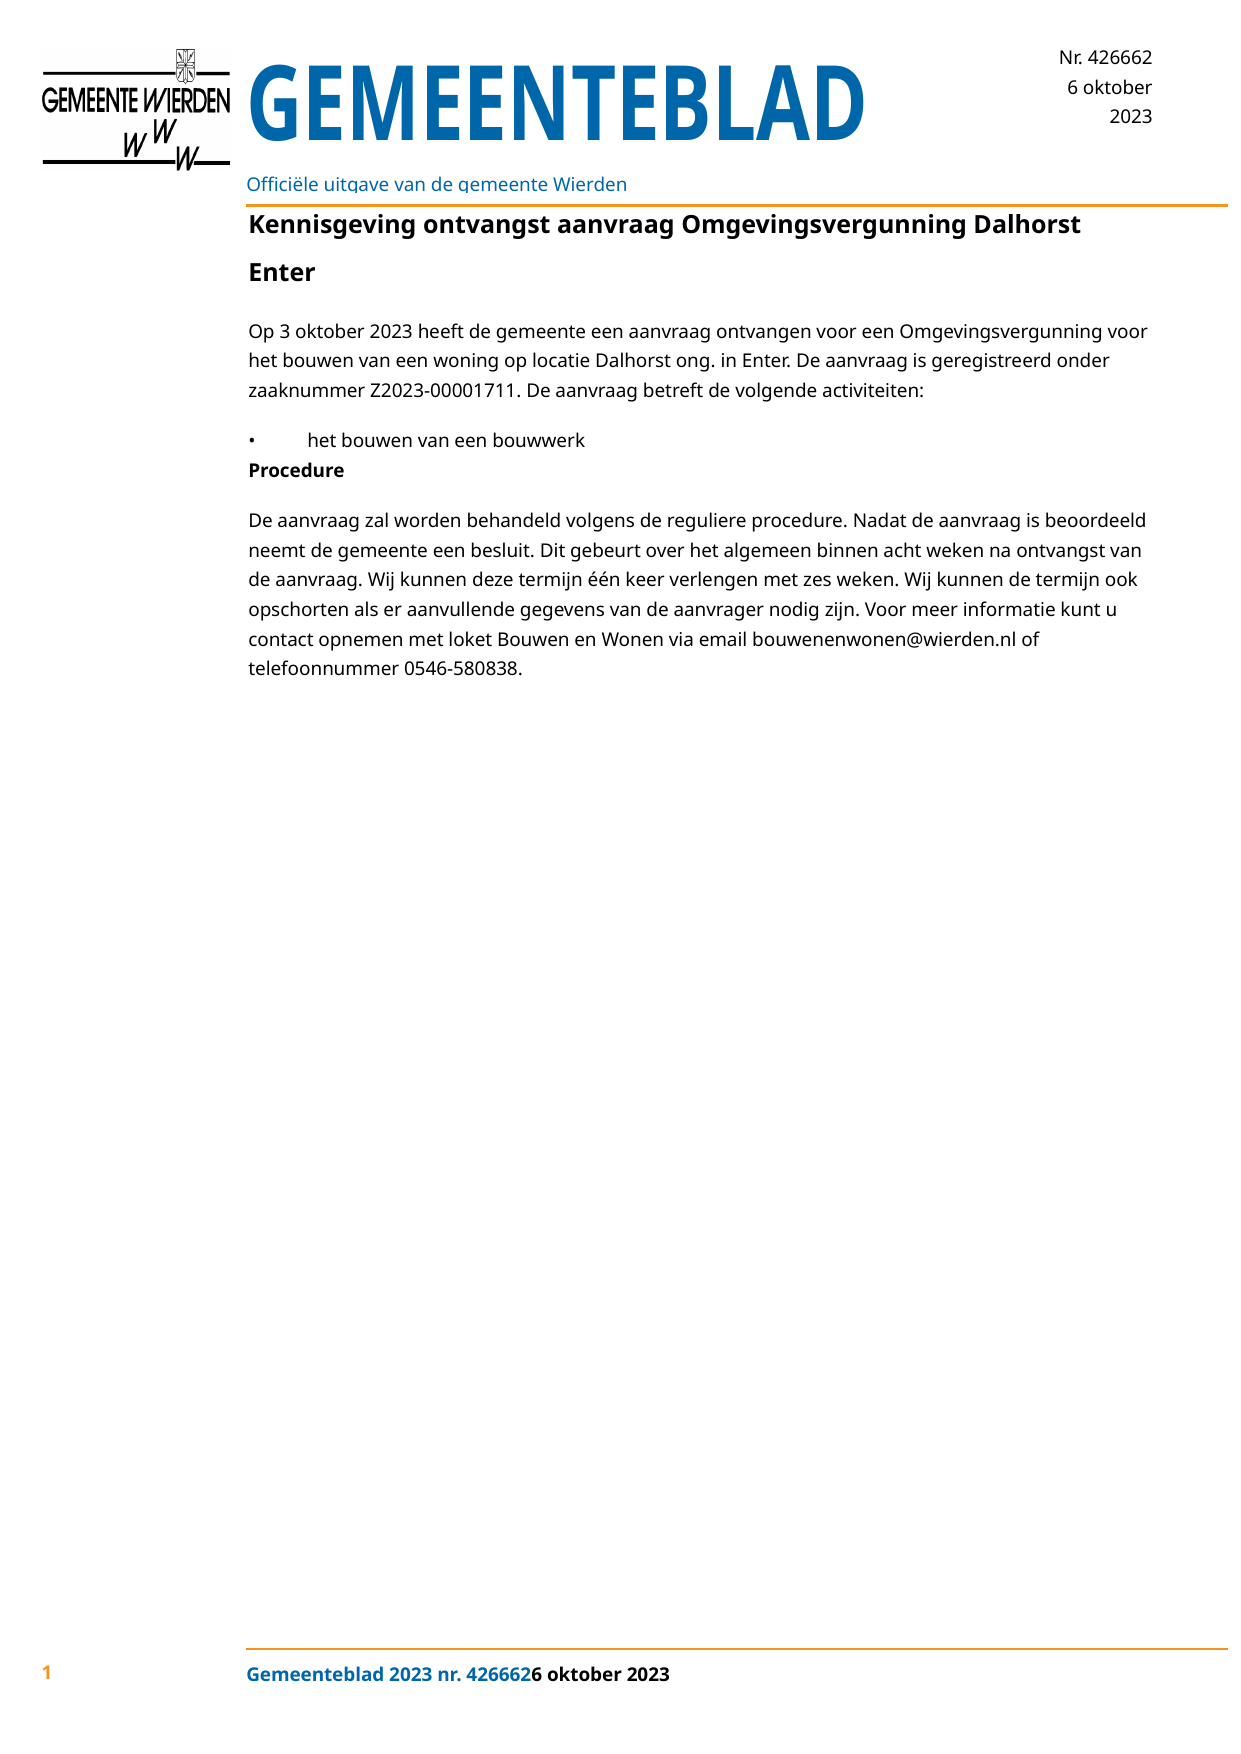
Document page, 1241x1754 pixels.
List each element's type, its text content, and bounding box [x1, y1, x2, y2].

text De aanvraag zal worden behandeld volgens de reguliere procedure. Nadat de aanvraag is beoordeeld neemt de gemeente een besluit. Dit gebeurt over het algemeen binnen acht weken na ontvangst van de aanvraag. Wij kunnen deze termijn één keer verlengen met zes weken. Wij kunnen de termijn ook opschorten als er aanvullende gegevens van de aanvrager nodig zijn. Voor meer informatie kunt u contact opnemen met loket Bouwen en Wonen via email bouwenenwonen@wierden.nl of telefoonnummer 0546-580838. [248, 507, 1152, 681]
text Op 3 oktober 2023 heeft de gemeente een aanvraag ontvangen voor een Omgevingsvergunning voor het bouwen van een woning op locatie Dalhorst ong. in Enter. De aanvraag is geregistreerd onder zaaknummer Z2023-00001711. De aanvraag betreft de volgende activiteiten: [248, 318, 1152, 403]
picture [41, 47, 231, 172]
text Kennisgeving ontvangst aanvraag Omgevingsvergunning Dalhorst Enter [248, 207, 1152, 288]
text Procedure [248, 457, 1152, 483]
list het bouwen van een bouwwerk [248, 427, 1152, 453]
